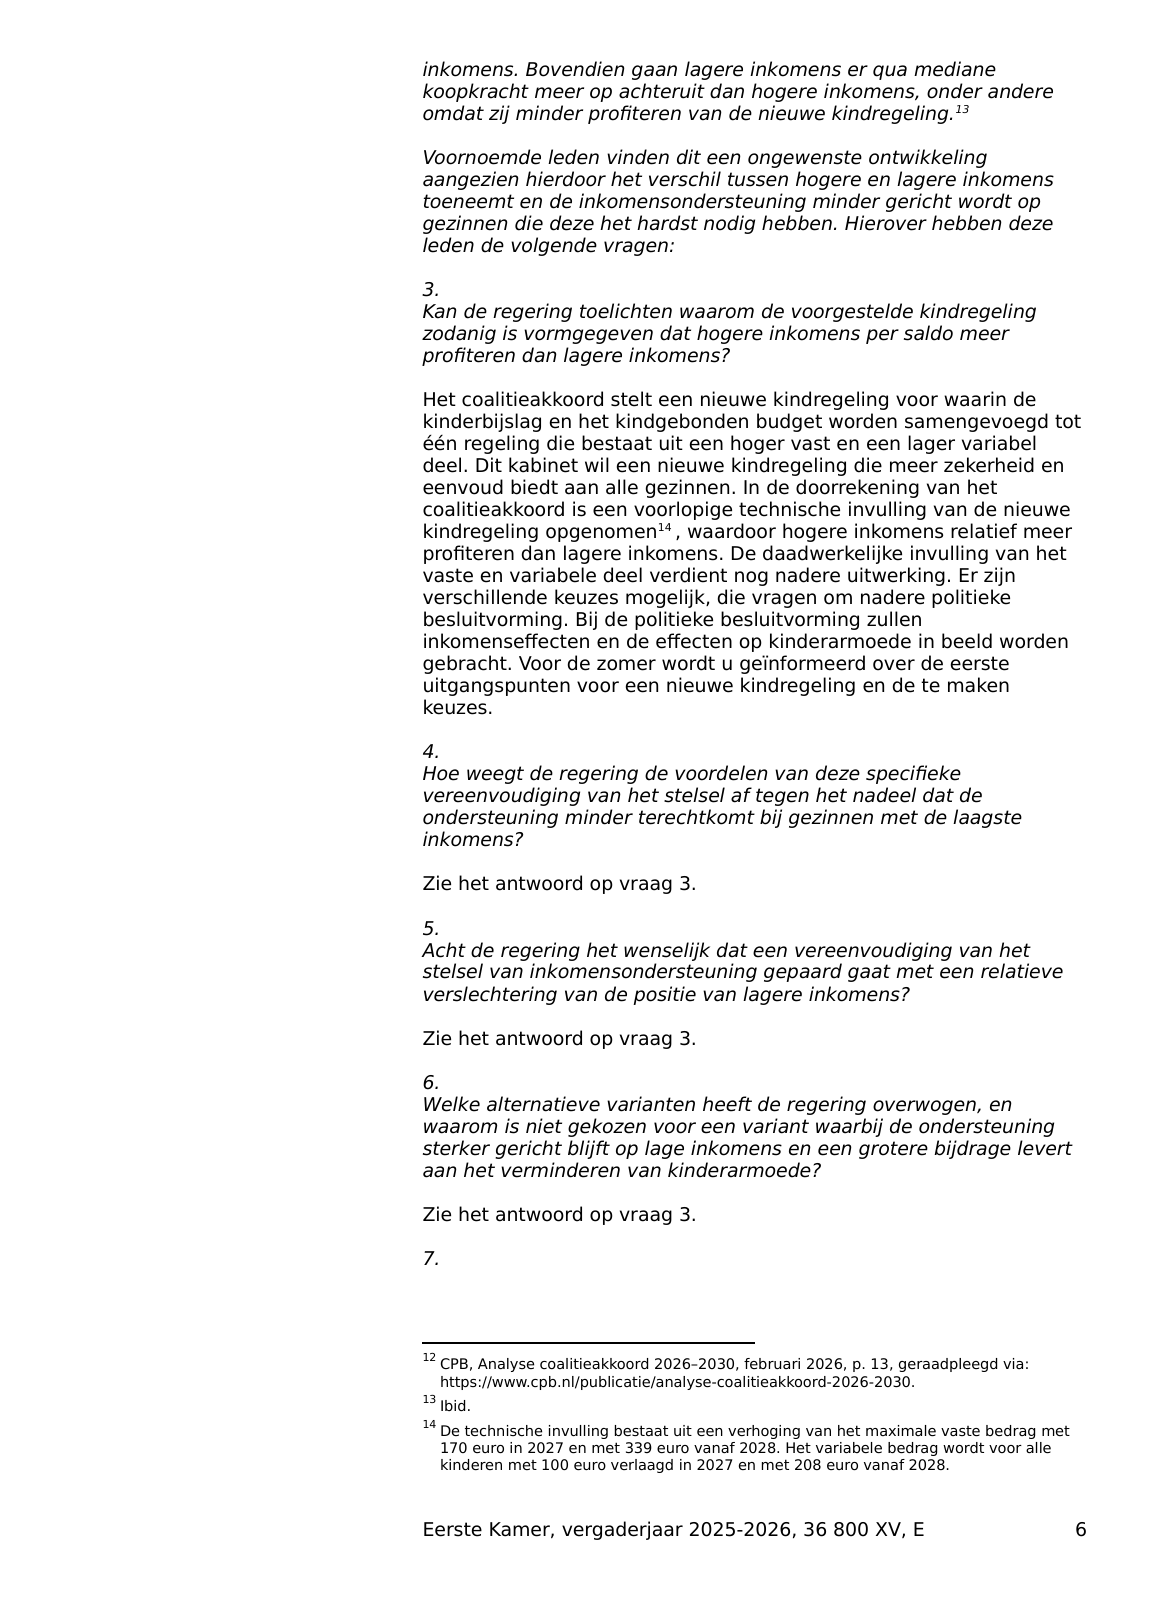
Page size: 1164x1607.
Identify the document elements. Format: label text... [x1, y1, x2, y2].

text Het coalitieakkoord stelt een nieuwe kindregeling voor waarin de kinderbijslag en het kindgebonden budget worden samengevoegd tot één regeling die bestaat uit een hoger vast en een lager variabel deel. Dit kabinet wil een nieuwe kindregeling die meer zekerheid en eenvoud biedt aan alle gezinnen. In de doorrekening van het coalitieakkoord is een voorlopige technische invulling van de nieuwe kindregeling opgenomen, waardoor hogere inkomens relatief meer profiteren dan lagere inkomens. De daadwerkelijke invulling van het vaste en variabele deel verdient nog nadere uitwerking. Er zijn verschillende keuzes mogelijk, die vragen om nadere politieke besluitvorming. Bij de politieke besluitvorming zullen inkomenseffecten en de effecten op kinderarmoede in beeld worden gebracht. Voor de zomer wordt u geïnformeerd over de eerste uitgangspunten voor een nieuwe kindregeling en de te maken keuzes. [422, 389, 1087, 719]
text Zie het antwoord op vraag 3. [422, 1204, 1087, 1226]
text Ibid. [422, 1393, 1087, 1416]
text Kan de regering toelichten waarom de voorgestelde kindregeling zodanig is vormgegeven dat hogere inkomens per saldo meer profiteren dan lagere inkomens? [422, 301, 1087, 367]
text Voornoemde leden vinden dit een ongewenste ontwikkeling aangezien hierdoor het verschil tussen hogere en lagere inkomens toeneemt en de inkomensondersteuning minder gericht wordt op gezinnen die deze het hardst nodig hebben. Hierover hebben deze leden de volgende vragen: [422, 147, 1087, 257]
text CPB, Analyse coalitieakkoord 2026–2030, februari 2026, p. 13, geraadpleegd via: https://www.cpb.nl/publicatie/analyse-coalitieakkoord-2026-2030. [422, 1352, 1087, 1391]
text Zie het antwoord op vraag 3. [422, 873, 1087, 895]
text 4. [422, 741, 1087, 763]
text 5. [422, 917, 1087, 939]
text 6. [422, 1072, 1087, 1094]
text Hoe weegt de regering de voordelen van deze specifieke vereenvoudiging van het stelsel af tegen het nadeel dat de ondersteuning minder terechtkomt bij gezinnen met de laagste inkomens? [422, 763, 1087, 851]
text Acht de regering het wenselijk dat een vereenvoudiging van het stelsel van inkomensondersteuning gepaard gaat met een relatieve verslechtering van de positie van lagere inkomens? [422, 939, 1087, 1005]
text 7. [422, 1248, 1087, 1270]
text De technische invulling bestaat uit een verhoging van het maximale vaste bedrag met 170 euro in 2027 en met 339 euro vanaf 2028. Het variabele bedrag wordt voor alle kinderen met 100 euro verlaagd in 2027 en met 208 euro vanaf 2028. [422, 1418, 1087, 1474]
text Zie het antwoord op vraag 3. [422, 1028, 1087, 1049]
text inkomens. Bovendien gaan lagere inkomens er qua mediane koopkracht meer op achteruit dan hogere inkomens, onder andere omdat zij minder profiteren van de nieuwe kindregeling. [422, 59, 1087, 125]
text Welke alternatieve varianten heeft de regering overwogen, en waarom is niet gekozen voor een variant waarbij de ondersteuning sterker gericht blijft op lage inkomens en een grotere bijdrage levert aan het verminderen van kinderarmoede? [422, 1094, 1087, 1182]
text 3. [422, 279, 1087, 301]
